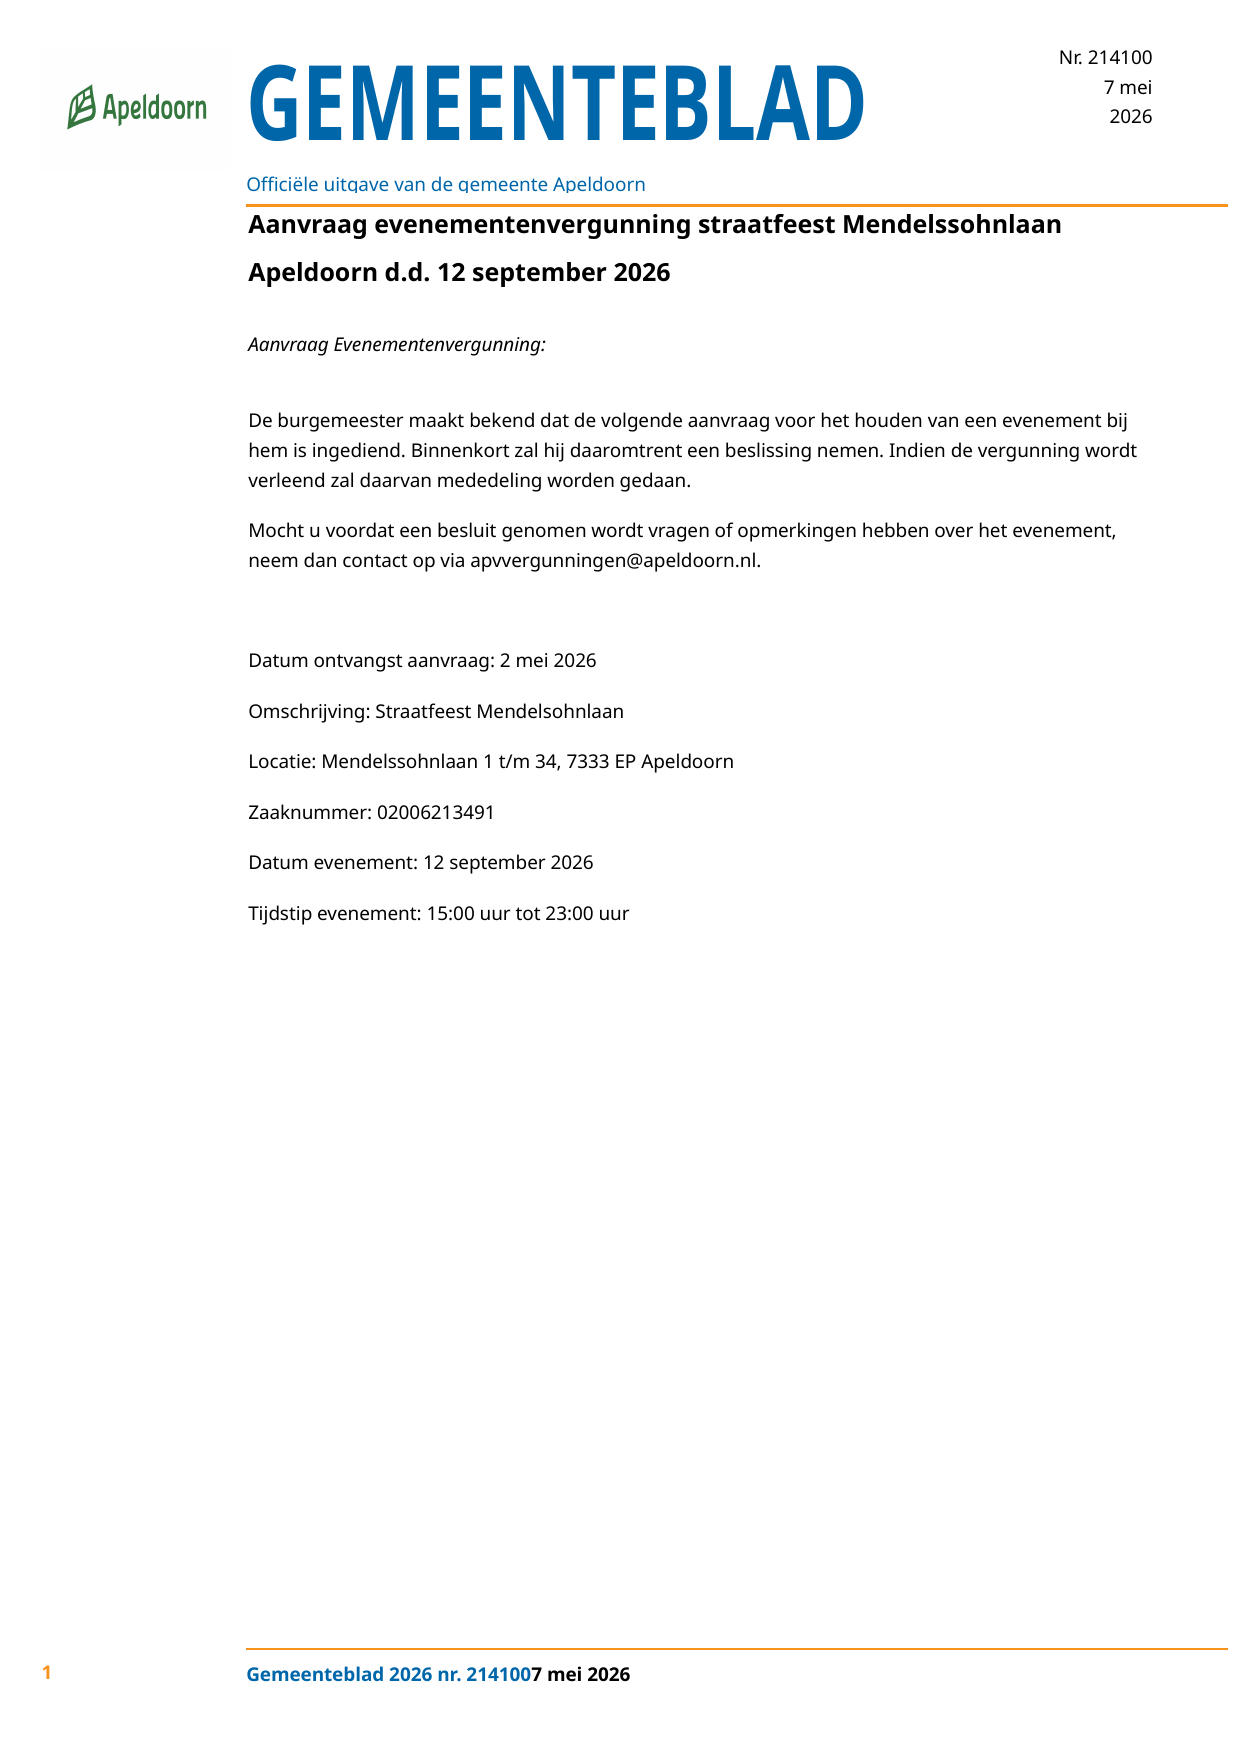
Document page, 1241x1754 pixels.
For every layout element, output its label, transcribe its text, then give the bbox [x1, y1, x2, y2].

text Mocht u voordat een besluit genomen wordt vragen of opmerkingen hebben over het evenement, neem dan contact op via apvvergunningen@apeldoorn.nl. [248, 517, 1152, 572]
text Datum ontvangst aanvraag: 2 mei 2026 [248, 648, 1152, 673]
text Locatie: Mendelssohnlaan 1 t/m 34, 7333 EP Apeldoorn [248, 748, 1152, 774]
text Zaaknummer: 02006213491 [248, 799, 1152, 824]
text Aanvraag Evenementenvergunning: [248, 331, 1152, 357]
text Datum evenement: 12 september 2026 [248, 849, 1152, 875]
text Omschrijving: Straatfeest Mendelsohnlaan [248, 698, 1152, 724]
text Tijdstip evenement: 15:00 uur tot 23:00 uur [248, 900, 1152, 925]
picture [41, 47, 231, 172]
text Aanvraag evenementenvergunning straatfeest Mendelssohnlaan Apeldoorn d.d. 12 september 2026 [248, 207, 1152, 288]
text De burgemeester maakt bekend dat de volgende aanvraag voor het houden van een evenement bij hem is ingediend. Binnenkort zal hij daaromtrent een beslissing nemen. Indien de vergunning wordt verleend zal daarvan mededeling worden gedaan. [248, 408, 1152, 492]
